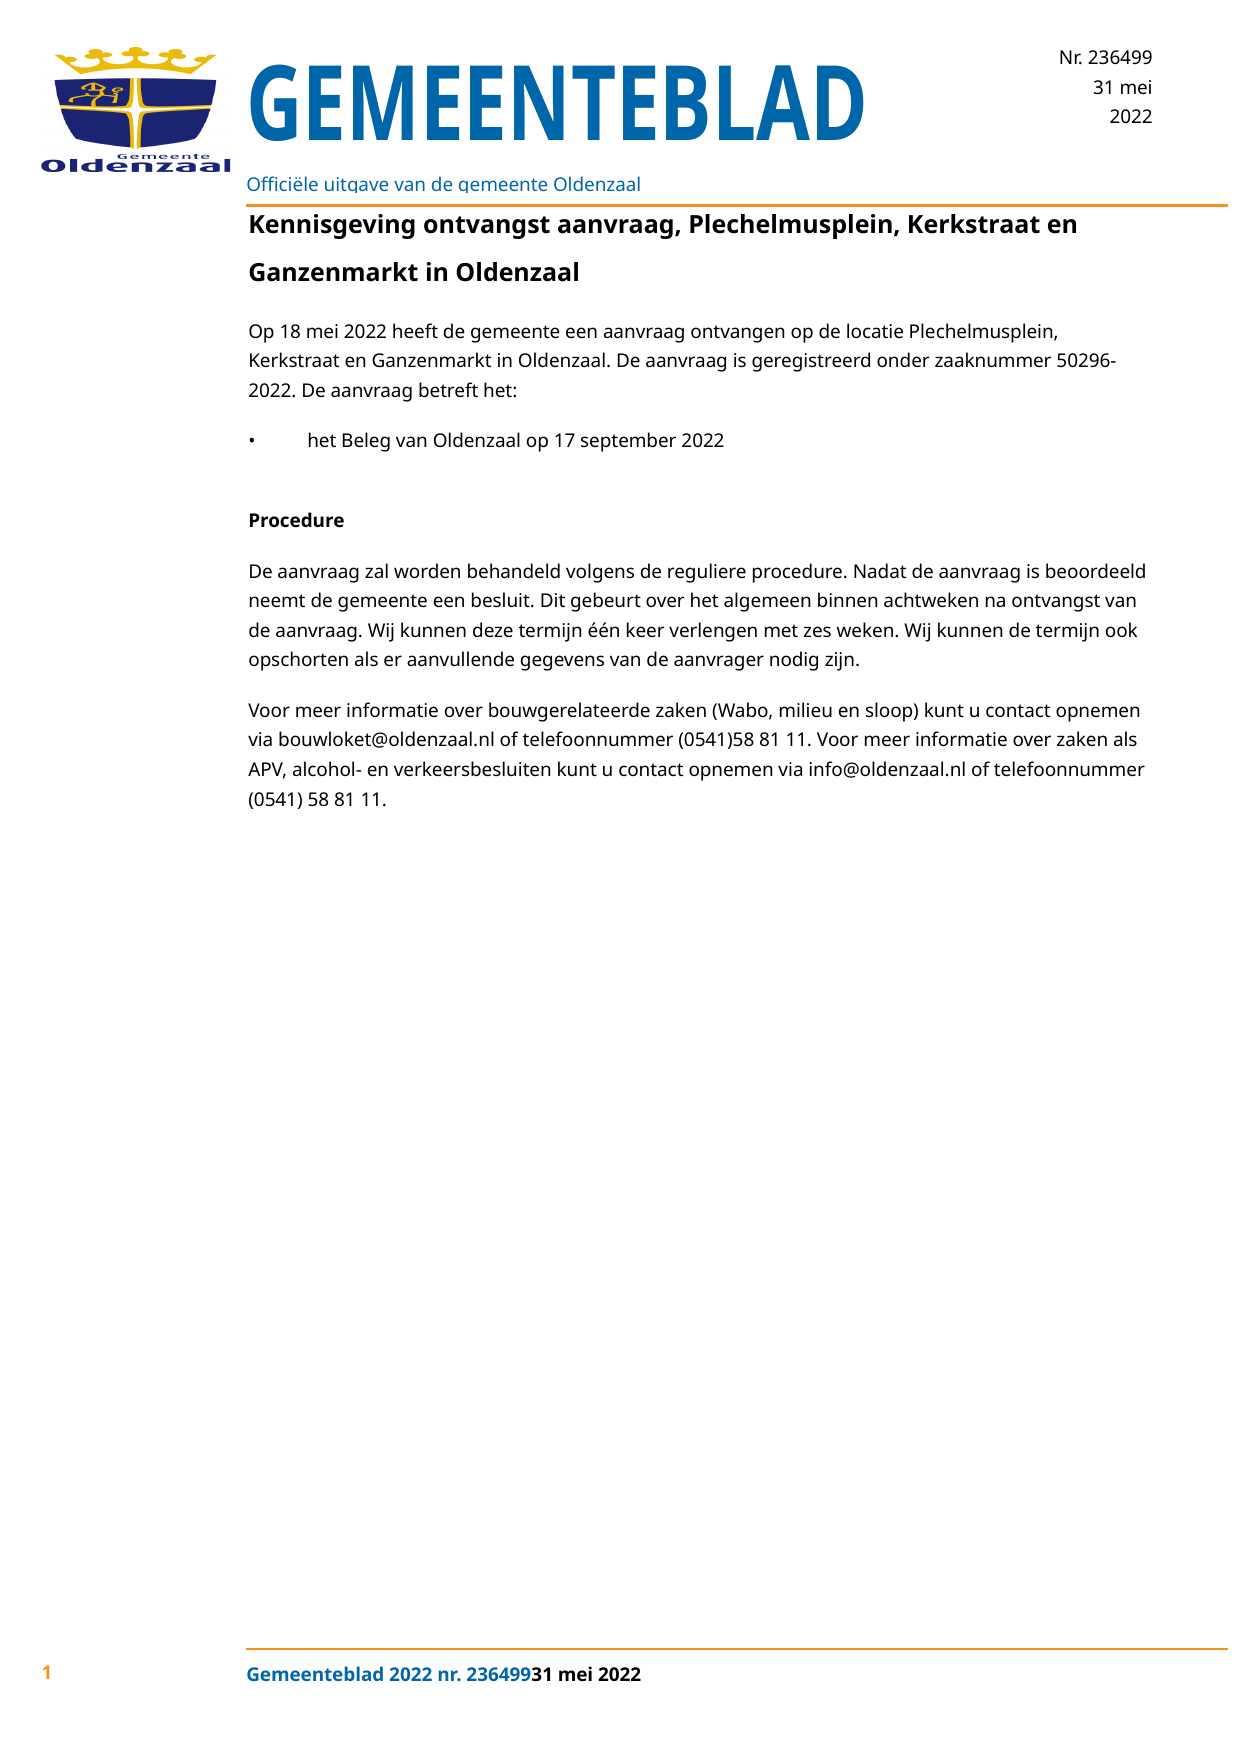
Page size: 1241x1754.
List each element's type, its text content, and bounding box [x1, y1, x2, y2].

text Procedure [248, 507, 1152, 533]
text Voor meer informatie over bouwgerelateerde zaken (Wabo, milieu en sloop) kunt u contact opnemen via bouwloket@oldenzaal.nl of telefoonnummer (0541)58 81 11. Voor meer informatie over zaken als APV, alcohol- en verkeersbesluiten kunt u contact opnemen via info@oldenzaal.nl of telefoonnummer (0541) 58 81 11. [248, 697, 1152, 812]
list het Beleg van Oldenzaal op 17 september 2022 [248, 427, 1152, 453]
text Kennisgeving ontvangst aanvraag, Plechelmusplein, Kerkstraat en Ganzenmarkt in Oldenzaal [248, 207, 1152, 288]
text De aanvraag zal worden behandeld volgens de reguliere procedure. Nadat de aanvraag is beoordeeld neemt de gemeente een besluit. Dit gebeurt over het algemeen binnen achtweken na ontvangst van de aanvraag. Wij kunnen deze termijn één keer verlengen met zes weken. Wij kunnen de termijn ook opschorten als er aanvullende gegevens van de aanvrager nodig zijn. [248, 558, 1152, 672]
text Op 18 mei 2022 heeft de gemeente een aanvraag ontvangen op de locatie Plechelmusplein, Kerkstraat en Ganzenmarkt in Oldenzaal. De aanvraag is geregistreerd onder zaaknummer 50296-2022. De aanvraag betreft het: [248, 318, 1152, 403]
picture [41, 47, 231, 172]
